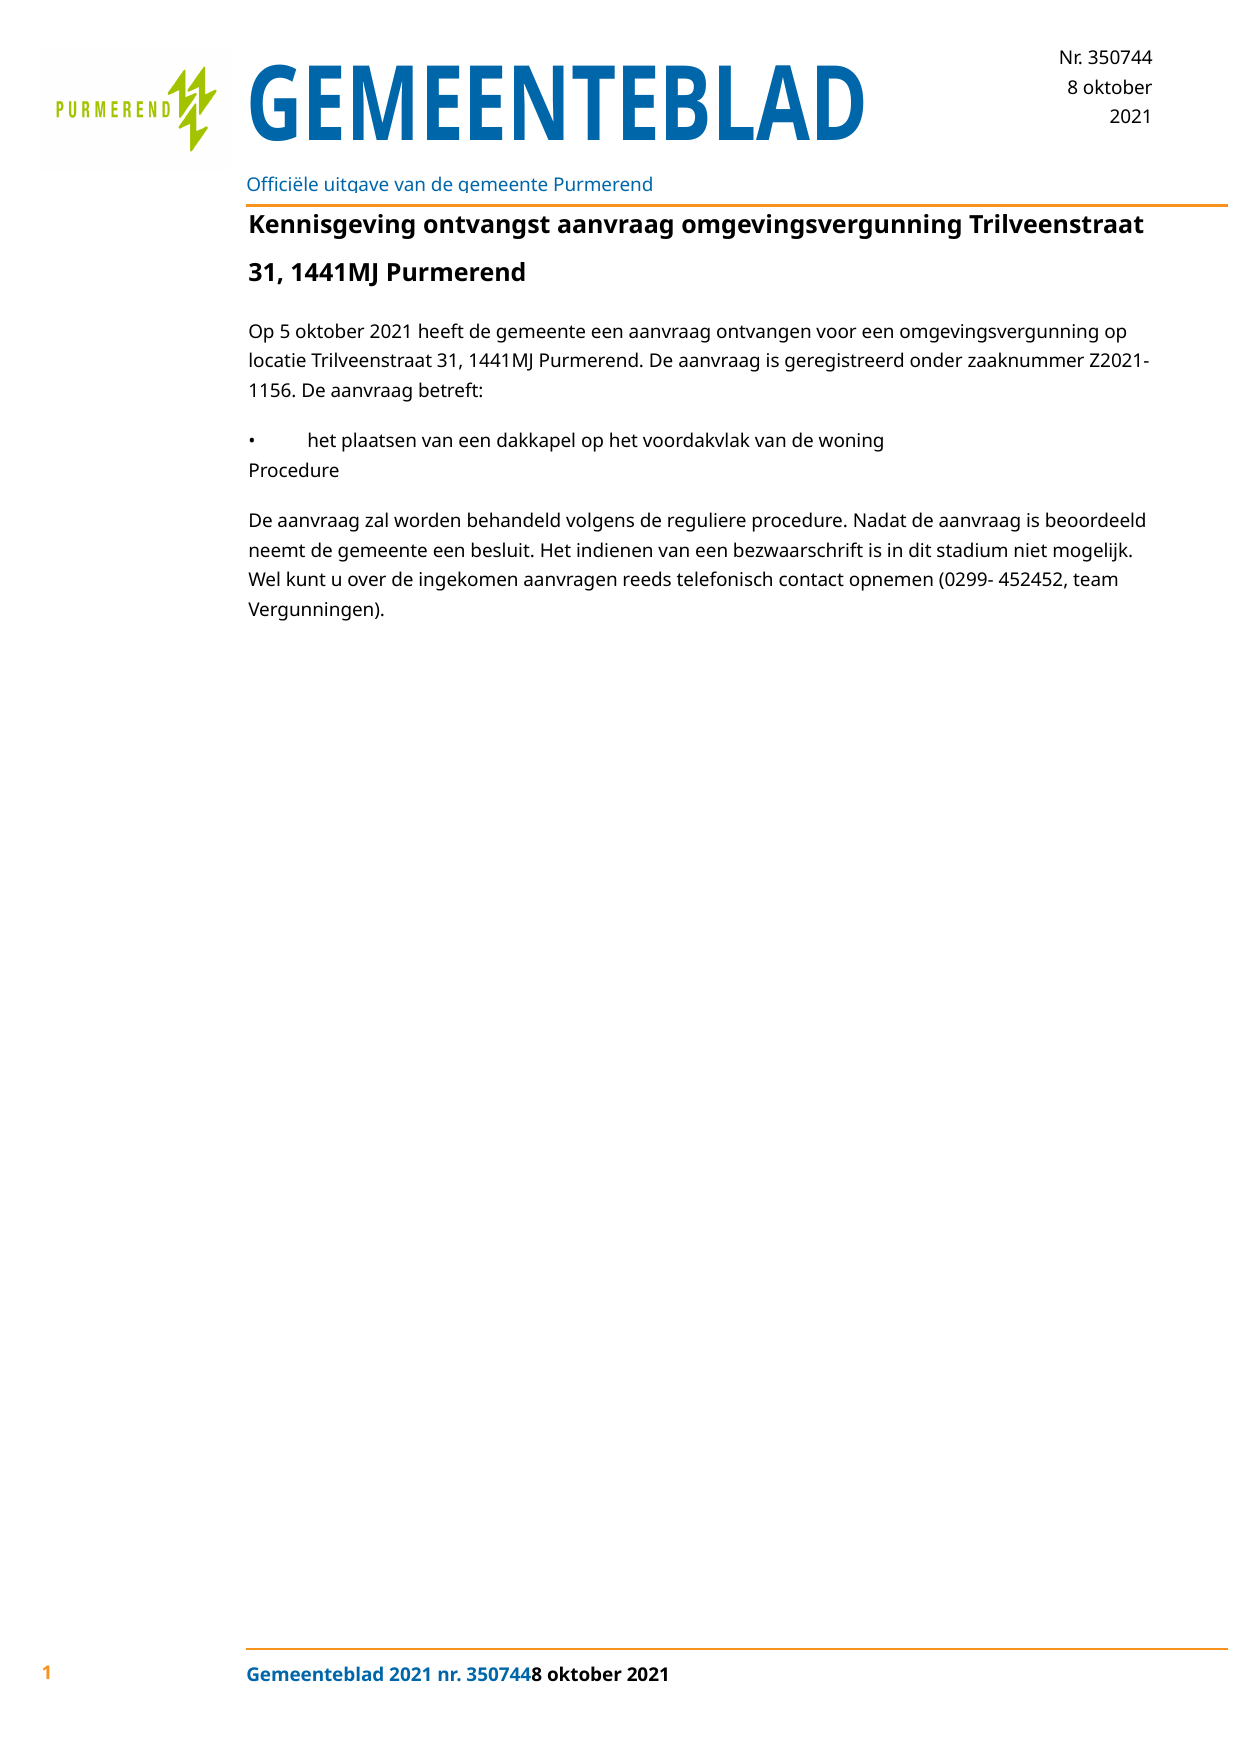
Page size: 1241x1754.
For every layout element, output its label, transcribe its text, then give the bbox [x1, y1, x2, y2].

picture [41, 47, 231, 172]
text Procedure [248, 457, 1152, 483]
text Kennisgeving ontvangst aanvraag omgevingsvergunning Trilveenstraat 31, 1441MJ Purmerend [248, 207, 1152, 288]
list het plaatsen van een dakkapel op het voordakvlak van de woning [248, 427, 1152, 453]
text Op 5 oktober 2021 heeft de gemeente een aanvraag ontvangen voor een omgevingsvergunning op locatie Trilveenstraat 31, 1441MJ Purmerend. De aanvraag is geregistreerd onder zaaknummer Z2021-1156. De aanvraag betreft: [248, 318, 1152, 403]
text De aanvraag zal worden behandeld volgens de reguliere procedure. Nadat de aanvraag is beoordeeld neemt de gemeente een besluit. Het indienen van een bezwaarschrift is in dit stadium niet mogelijk. Wel kunt u over de ingekomen aanvragen reeds telefonisch contact opnemen (0299- 452452, team Vergunningen). [248, 507, 1152, 622]
